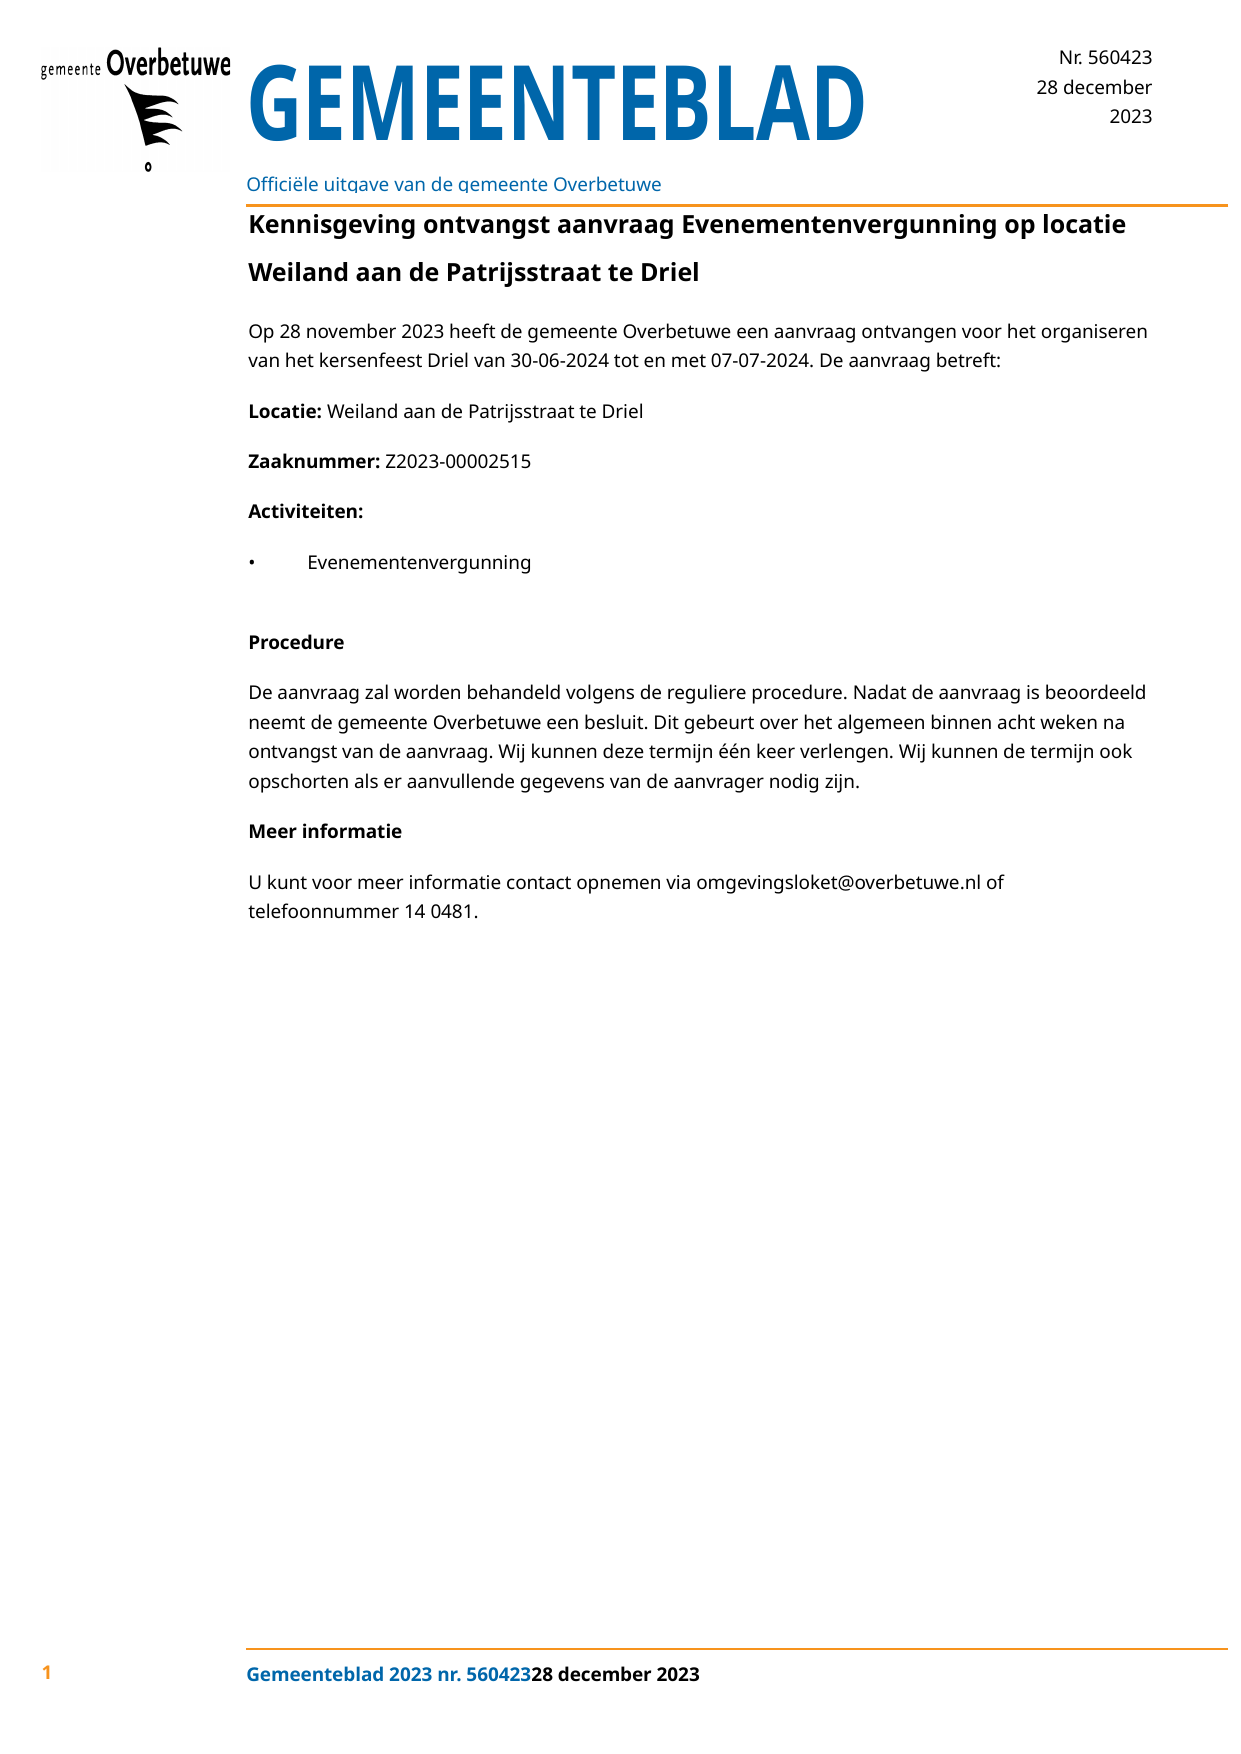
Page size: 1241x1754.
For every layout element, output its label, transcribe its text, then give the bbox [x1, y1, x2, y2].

text Locatie: Weiland aan de Patrijsstraat te Driel [248, 398, 1152, 424]
picture [41, 47, 231, 172]
text U kunt voor meer informatie contact opnemen via omgevingsloket@overbetuwe.nl of telefoonnummer 14 0481. [248, 869, 1152, 924]
text Kennisgeving ontvangst aanvraag Evenementenvergunning op locatie Weiland aan de Patrijsstraat te Driel [248, 207, 1152, 288]
text Zaaknummer: Z2023-00002515 [248, 448, 1152, 474]
text Meer informatie [248, 819, 1152, 844]
text Op 28 november 2023 heeft de gemeente Overbetuwe een aanvraag ontvangen voor het organiseren van het kersenfeest Driel van 30-06-2024 tot en met 07-07-2024. De aanvraag betreft: [248, 318, 1152, 373]
text De aanvraag zal worden behandeld volgens de reguliere procedure. Nadat de aanvraag is beoordeeld neemt de gemeente Overbetuwe een besluit. Dit gebeurt over het algemeen binnen acht weken na ontvangst van de aanvraag. Wij kunnen deze termijn één keer verlengen. Wij kunnen de termijn ook opschorten als er aanvullende gegevens van de aanvrager nodig zijn. [248, 679, 1152, 794]
list Evenementenvergunning [248, 549, 1152, 575]
text Procedure [248, 629, 1152, 655]
text Activiteiten: [248, 499, 1152, 524]
